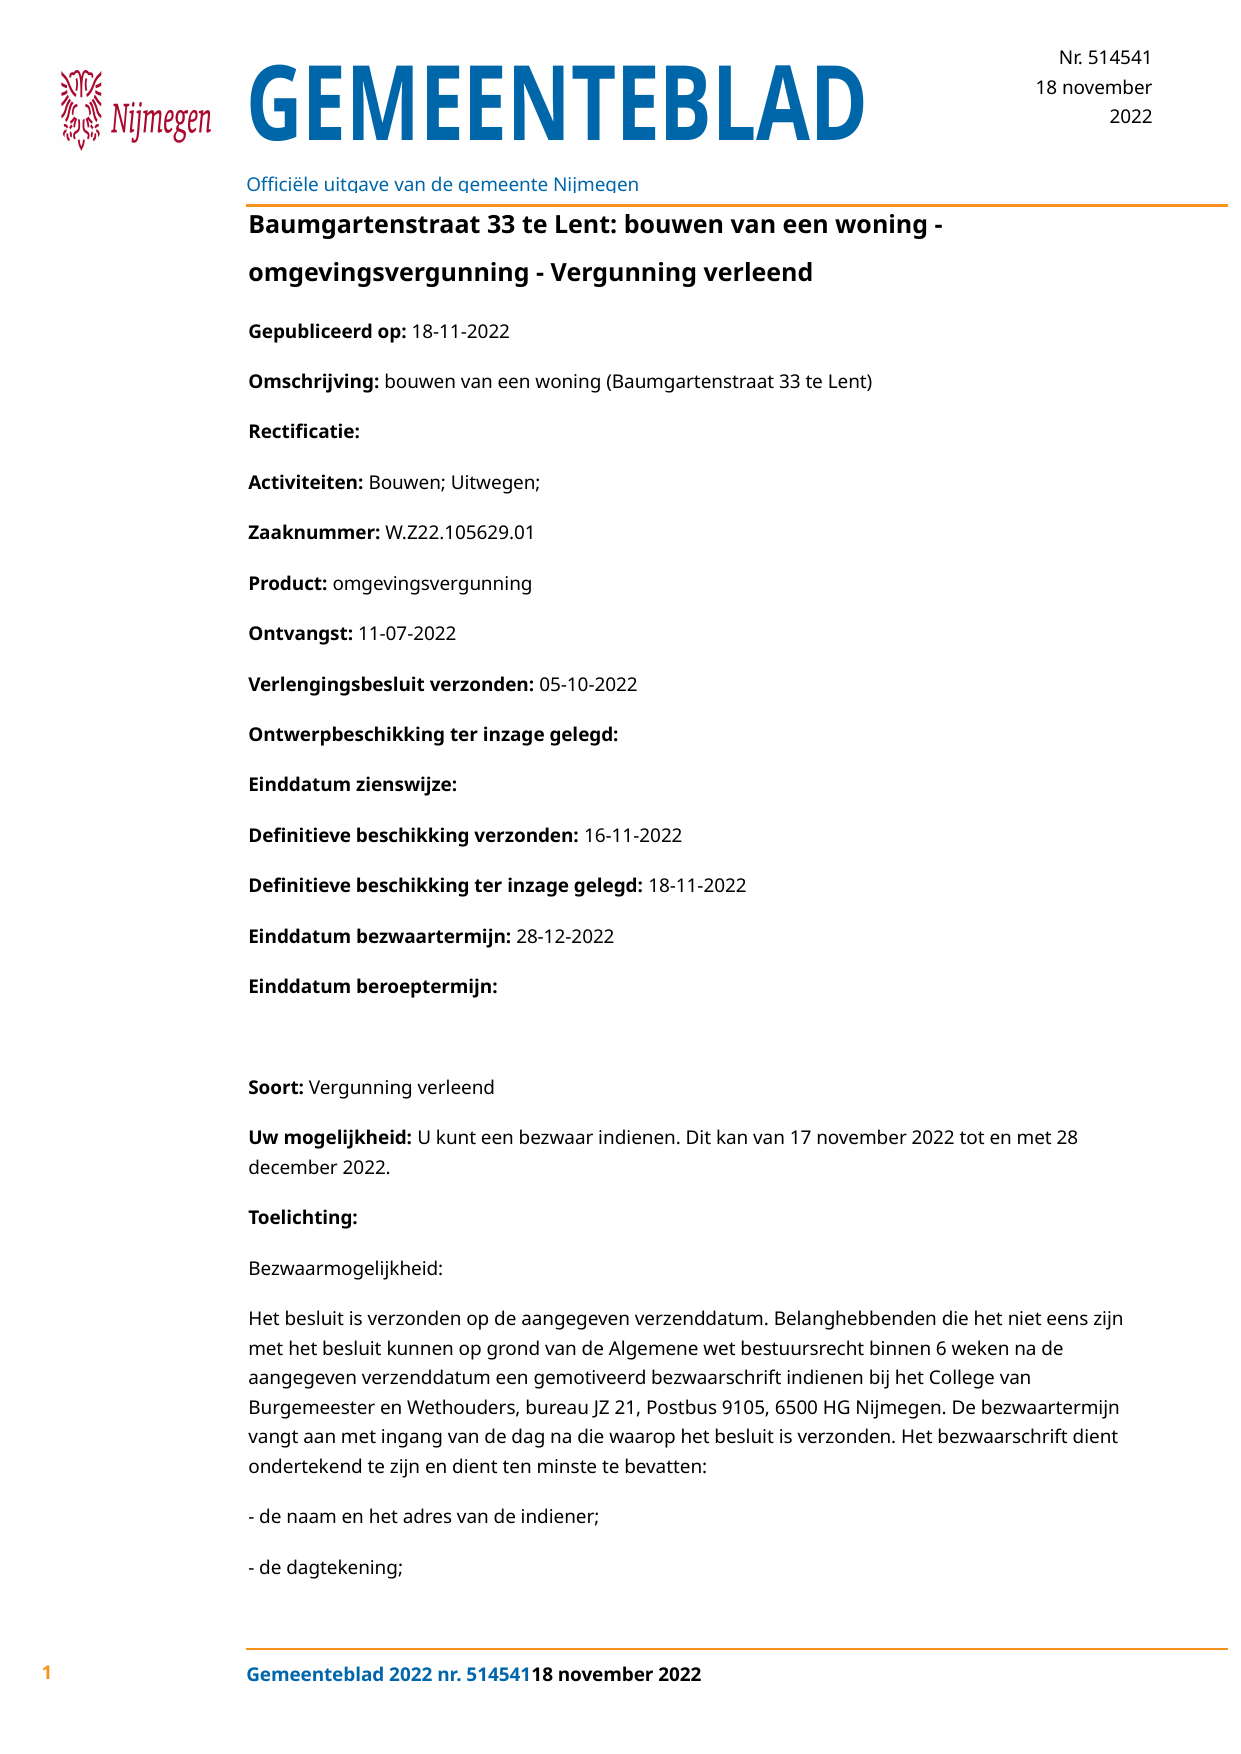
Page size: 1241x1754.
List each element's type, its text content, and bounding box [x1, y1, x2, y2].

text Definitieve beschikking verzonden: 16-11-2022 [248, 822, 1152, 848]
text Verlengingsbesluit verzonden: 05-10-2022 [248, 671, 1152, 697]
text Einddatum bezwaartermijn: 28-12-2022 [248, 923, 1152, 949]
text Zaaknummer: W.Z22.105629.01 [248, 519, 1152, 545]
text Rectificatie: [248, 419, 1152, 444]
text Activiteiten: Bouwen; Uitwegen; [248, 469, 1152, 495]
text Soort: Vergunning verleend [248, 1074, 1152, 1100]
text Einddatum zienswijze: [248, 772, 1152, 797]
text Gepubliceerd op: 18-11-2022 [248, 318, 1152, 344]
text Product: omgevingsvergunning [248, 570, 1152, 596]
text Ontwerpbeschikking ter inzage gelegd: [248, 721, 1152, 747]
text Uw mogelijkheid: U kunt een bezwaar indienen. Dit kan van 17 november 2022 tot en met 28 december 2022. [248, 1124, 1152, 1180]
text Ontvangst: 11-07-2022 [248, 620, 1152, 646]
text Definitieve beschikking ter inzage gelegd: 18-11-2022 [248, 872, 1152, 898]
text Bezwaarmogelijkheid: [248, 1255, 1152, 1281]
text - de naam en het adres van de indiener; [248, 1504, 1152, 1529]
text Baumgartenstraat 33 te Lent: bouwen van een woning - omgevingsvergunning - Vergunning verleend [248, 207, 1152, 288]
text Omschrijving: bouwen van een woning (Baumgartenstraat 33 te Lent) [248, 368, 1152, 394]
picture [41, 47, 231, 172]
text Toelichting: [248, 1204, 1152, 1230]
text Einddatum beroeptermijn: [248, 973, 1152, 999]
text Het besluit is verzonden op de aangegeven verzenddatum. Belanghebbenden die het niet eens zijn met het besluit kunnen op grond van de Algemene wet bestuursrecht binnen 6 weken na de aangegeven verzenddatum een gemotiveerd bezwaarschrift indienen bij het College van Burgemeester en Wethouders, bureau JZ 21, Postbus 9105, 6500 HG Nijmegen. De bezwaartermijn vangt aan met ingang van de dag na die waarop het besluit is verzonden. Het bezwaarschrift dient ondertekend te zijn en dient ten minste te bevatten: [248, 1305, 1152, 1479]
text - de dagtekening; [248, 1554, 1152, 1580]
